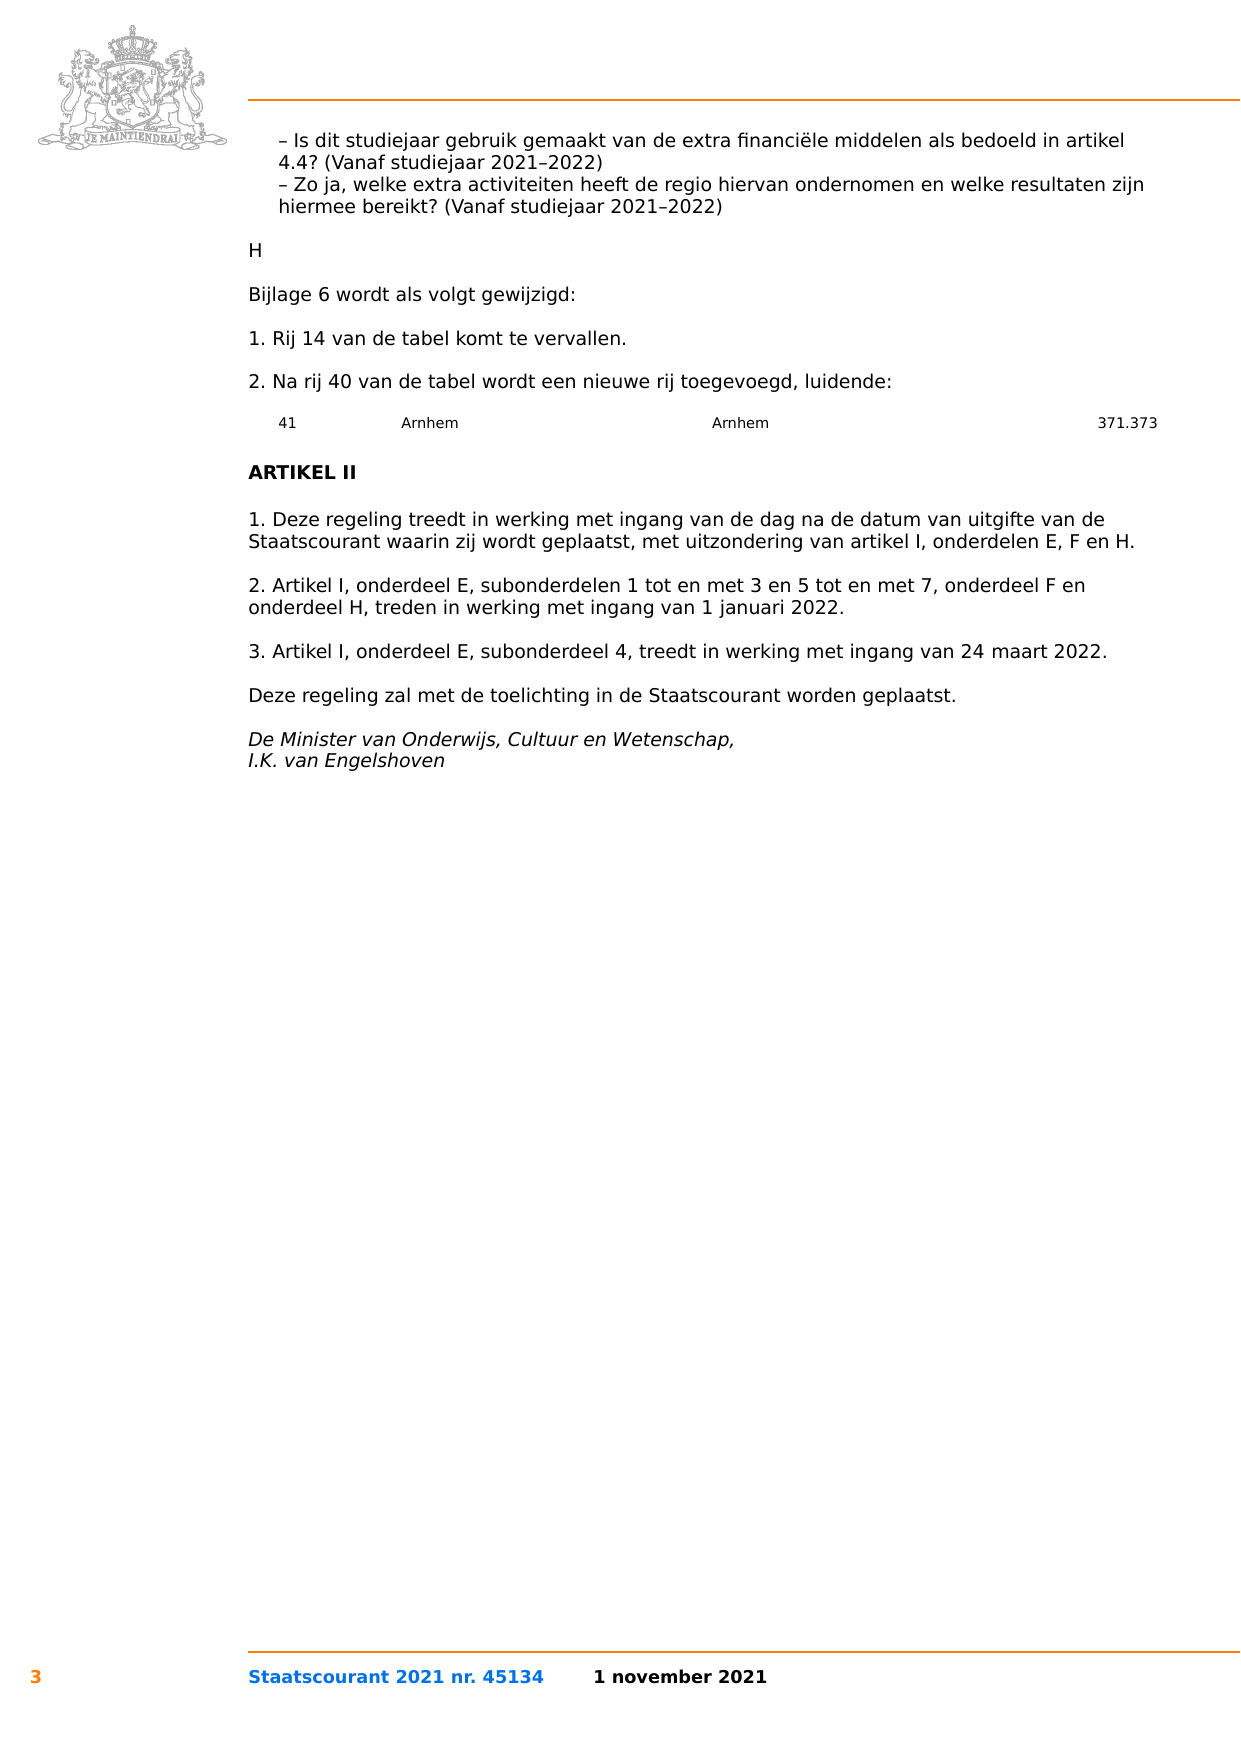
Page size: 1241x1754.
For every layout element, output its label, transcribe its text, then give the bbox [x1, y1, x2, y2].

table_header Arnhem [706, 415, 980, 432]
text – Is dit studiejaar gebruik gemaakt van de extra financiële middelen als bedoeld in artikel 4.4? (Vanaf studiejaar 2021–2022) [278, 130, 1163, 174]
picture [38, 25, 227, 150]
table_header 371.373 [980, 415, 1163, 432]
subtitle ARTIKEL II [248, 462, 1163, 484]
text – Zo ja, welke extra activiteiten heeft de regio hiervan ondernomen en welke resultaten zijn hiermee bereikt? (Vanaf studiejaar 2021–2022) [278, 174, 1163, 218]
text 3. Artikel I, onderdeel E, subonderdeel 4, treedt in werking met ingang van 24 maart 2022. [248, 641, 1163, 663]
table_header Arnhem [395, 415, 706, 432]
text 2. Na rij 40 van de tabel wordt een nieuwe rij toegevoegd, luidende: [248, 371, 1163, 393]
text De Minister van Onderwijs, Cultuur en Wetenschap, I.K. van Engelshoven [248, 728, 1163, 772]
text 1. Deze regeling treedt in werking met ingang van de dag na de datum van uitgifte van de Staatscourant waarin zij wordt geplaatst, met uitzondering van artikel I, onderdelen E, F en H. [248, 509, 1163, 553]
text Deze regeling zal met de toelichting in de Staatscourant worden geplaatst. [248, 684, 1163, 707]
text 1. Rij 14 van de tabel komt te vervallen. [248, 327, 1163, 349]
table_header 41 [278, 415, 395, 432]
text 2. Artikel I, onderdeel E, subonderdelen 1 tot en met 3 en 5 tot en met 7, onderdeel F en onderdeel H, treden in werking met ingang van 1 januari 2022. [248, 575, 1163, 619]
text Bijlage 6 wordt als volgt gewijzigd: [248, 283, 1163, 306]
text H [248, 240, 1163, 262]
